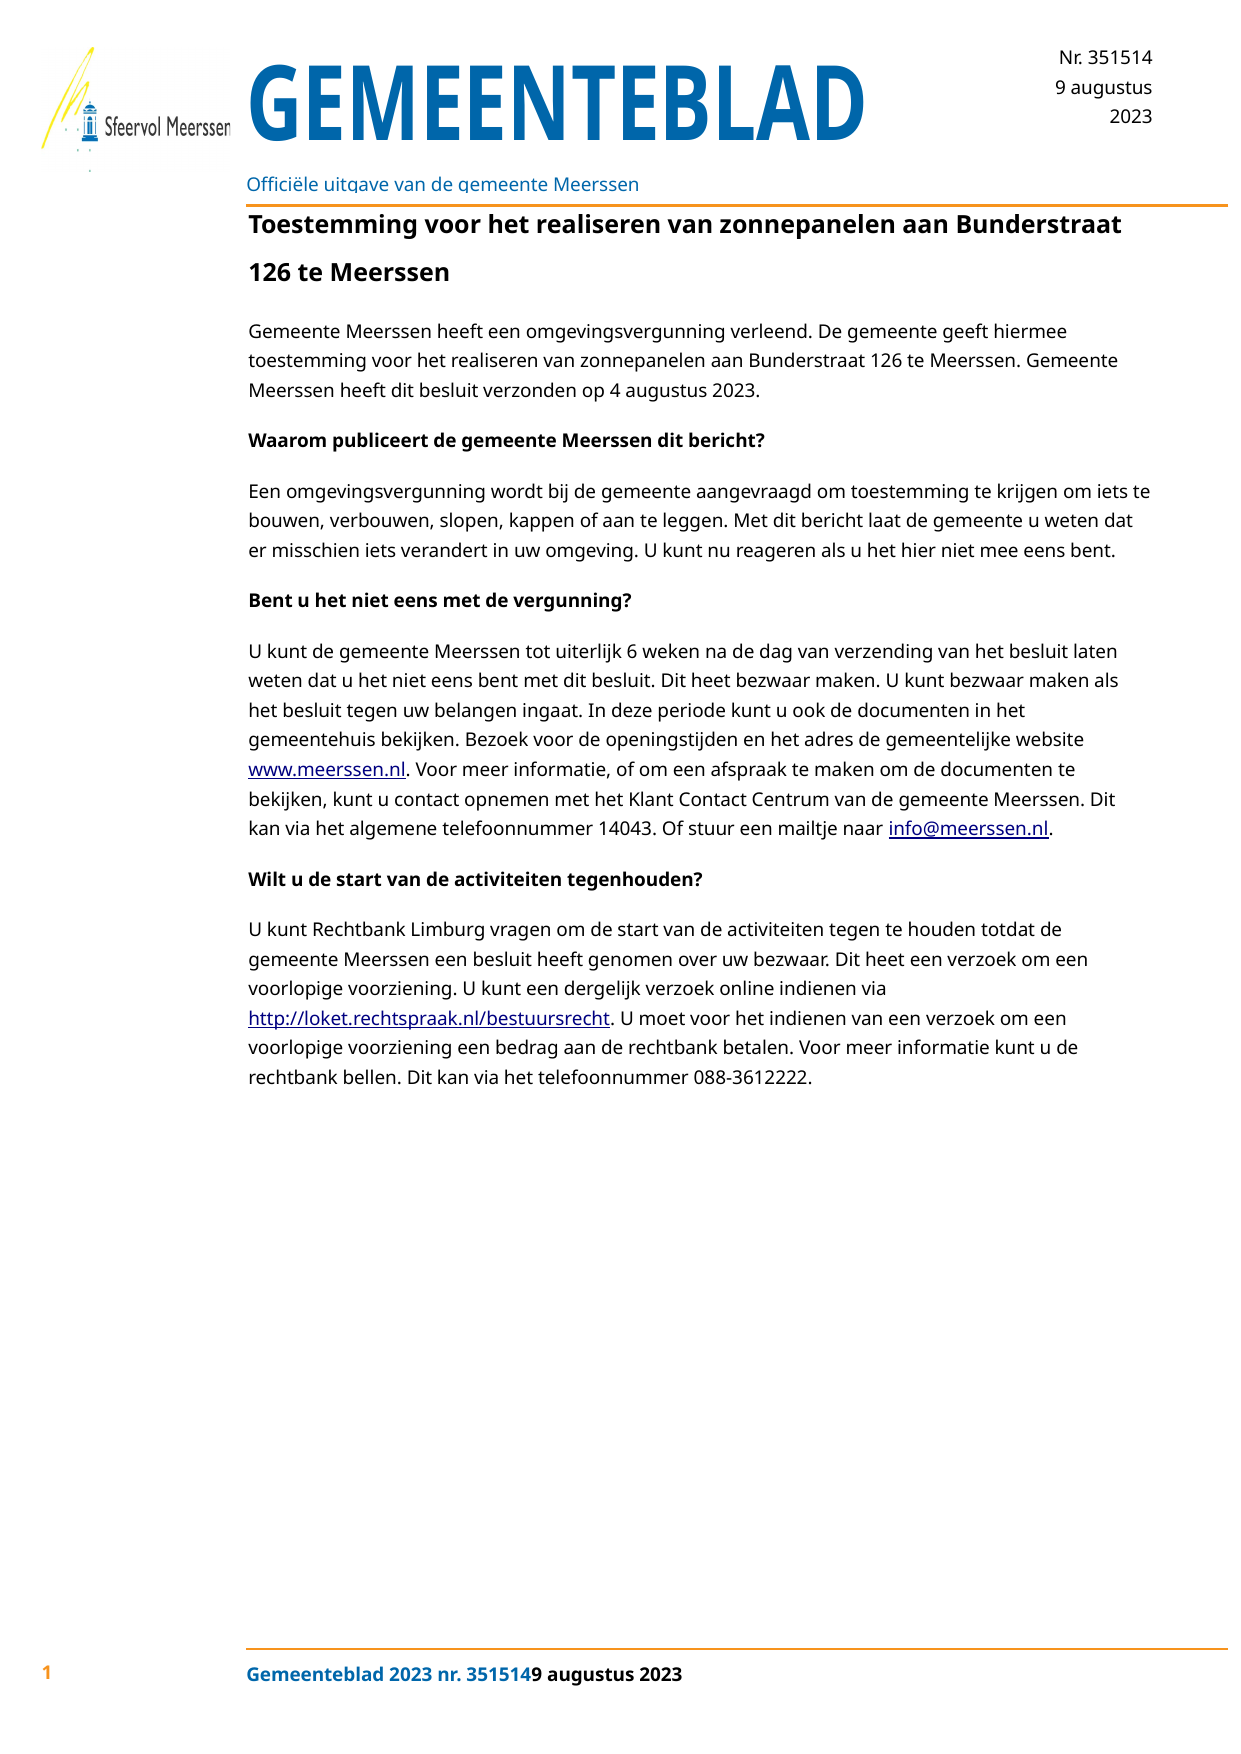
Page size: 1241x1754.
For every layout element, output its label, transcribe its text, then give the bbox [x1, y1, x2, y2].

text U kunt Rechtbank Limburg vragen om de start van de activiteiten tegen te houden totdat de gemeente Meerssen een besluit heeft genomen over uw bezwaar. Dit heet een verzoek om een voorlopige voorziening. U kunt een dergelijk verzoek online indienen via http://loket.rechtspraak.nl/bestuursrecht. U moet voor het indienen van een verzoek om een voorlopige voorziening een bedrag aan de rechtbank betalen. Voor meer informatie kunt u de rechtbank bellen. Dit kan via het telefoonnummer 088-3612222. [248, 916, 1152, 1090]
text Bent u het niet eens met de vergunning? [248, 587, 1152, 613]
text Gemeente Meerssen heeft een omgevingsvergunning verleend. De gemeente geeft hiermee toestemming voor het realiseren van zonnepanelen aan Bunderstraat 126 te Meerssen. Gemeente Meerssen heeft dit besluit verzonden op 4 augustus 2023. [248, 318, 1152, 403]
text U kunt de gemeente Meerssen tot uiterlijk 6 weken na de dag van verzending van het besluit laten weten dat u het niet eens bent met dit besluit. Dit heet bezwaar maken. U kunt bezwaar maken als het besluit tegen uw belangen ingaat. In deze periode kunt u ook de documenten in het gemeentehuis bekijken. Bezoek voor de openingstijden en het adres de gemeentelijke website www.meerssen.nl. Voor meer informatie, of om een afspraak te maken om de documenten te bekijken, kunt u contact opnemen met het Klant Contact Centrum van de gemeente Meerssen. Dit kan via het algemene telefoonnummer 14043. Of stuur een mailtje naar info@meerssen.nl. [248, 638, 1152, 841]
text Een omgevingsvergunning wordt bij de gemeente aangevraagd om toestemming te krijgen om iets te bouwen, verbouwen, slopen, kappen of aan te leggen. Met dit bericht laat de gemeente u weten dat er misschien iets verandert in uw omgeving. U kunt nu reageren als u het hier niet mee eens bent. [248, 478, 1152, 563]
text Wilt u de start van de activiteiten tegenhouden? [248, 866, 1152, 892]
picture [41, 47, 231, 172]
text Waarom publiceert de gemeente Meerssen dit bericht? [248, 427, 1152, 453]
text Toestemming voor het realiseren van zonnepanelen aan Bunderstraat 126 te Meerssen [248, 207, 1152, 288]
